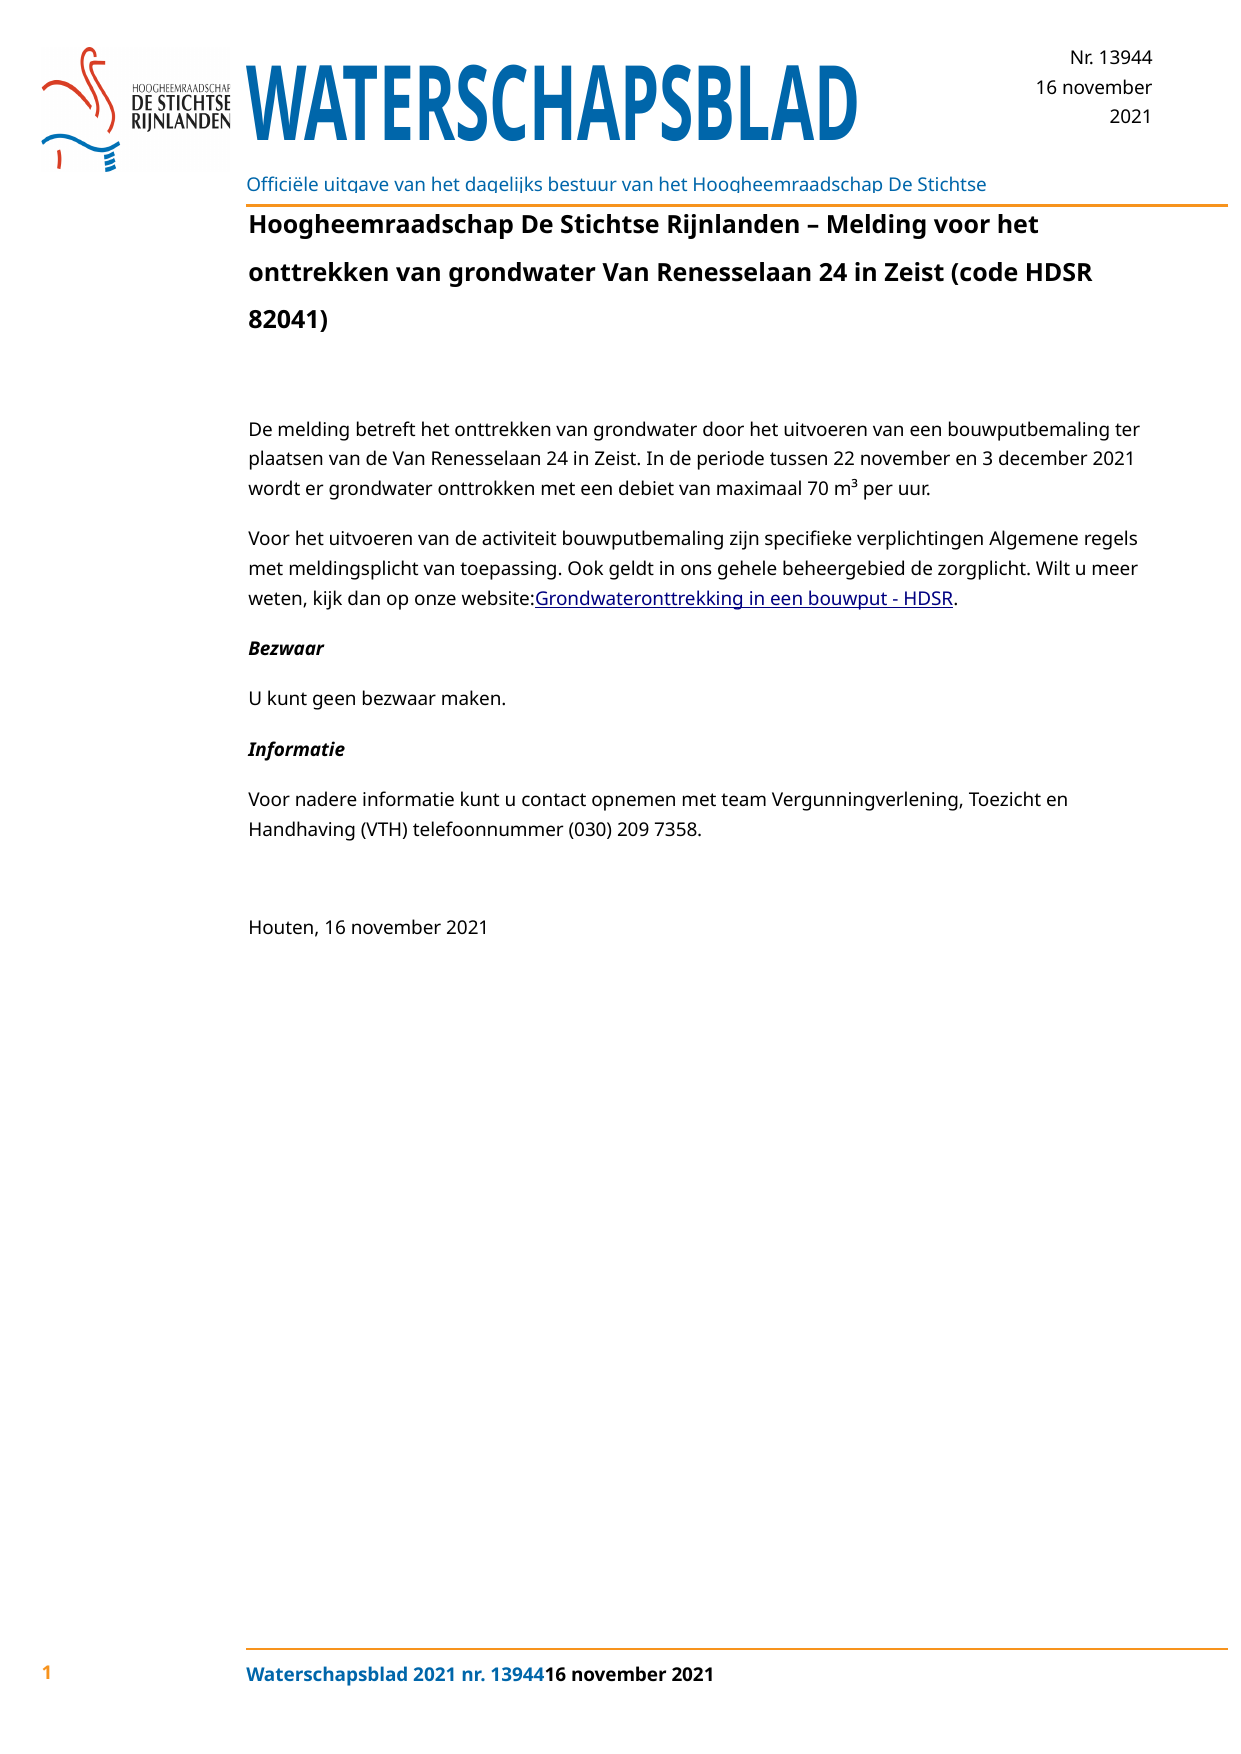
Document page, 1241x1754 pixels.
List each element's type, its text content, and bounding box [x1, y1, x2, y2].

picture [41, 47, 231, 172]
text Houten, 16 november 2021 [248, 914, 1152, 940]
text Voor het uitvoeren van de activiteit bouwputbemaling zijn specifieke verplichtingen Algemene regels met meldingsplicht van toepassing. Ook geldt in ons gehele beheergebied de zorgplicht. Wilt u meer weten, kijk dan op onze website:Grondwateronttrekking in een bouwput - HDSR. [248, 526, 1152, 610]
text De melding betreft het onttrekken van grondwater door het uitvoeren van een bouwputbemaling ter plaatsen van de Van Renesselaan 24 in Zeist. In de periode tussen 22 november en 3 december 2021 wordt er grondwater onttrokken met een debiet van maximaal 70 m³ per uur. [248, 416, 1152, 501]
text Bezwaar [248, 635, 1152, 661]
text Hoogheemraadschap De Stichtse Rijnlanden – Melding voor het onttrekken van grondwater Van Renesselaan 24 in Zeist (code HDSR 82041) [248, 207, 1152, 336]
text U kunt geen bezwaar maken. [248, 686, 1152, 711]
text Informatie [248, 736, 1152, 762]
text Voor nadere informatie kunt u contact opnemen met team Vergunningverlening, Toezicht en Handhaving (VTH) telefoonnummer (030) 209 7358. [248, 786, 1152, 842]
